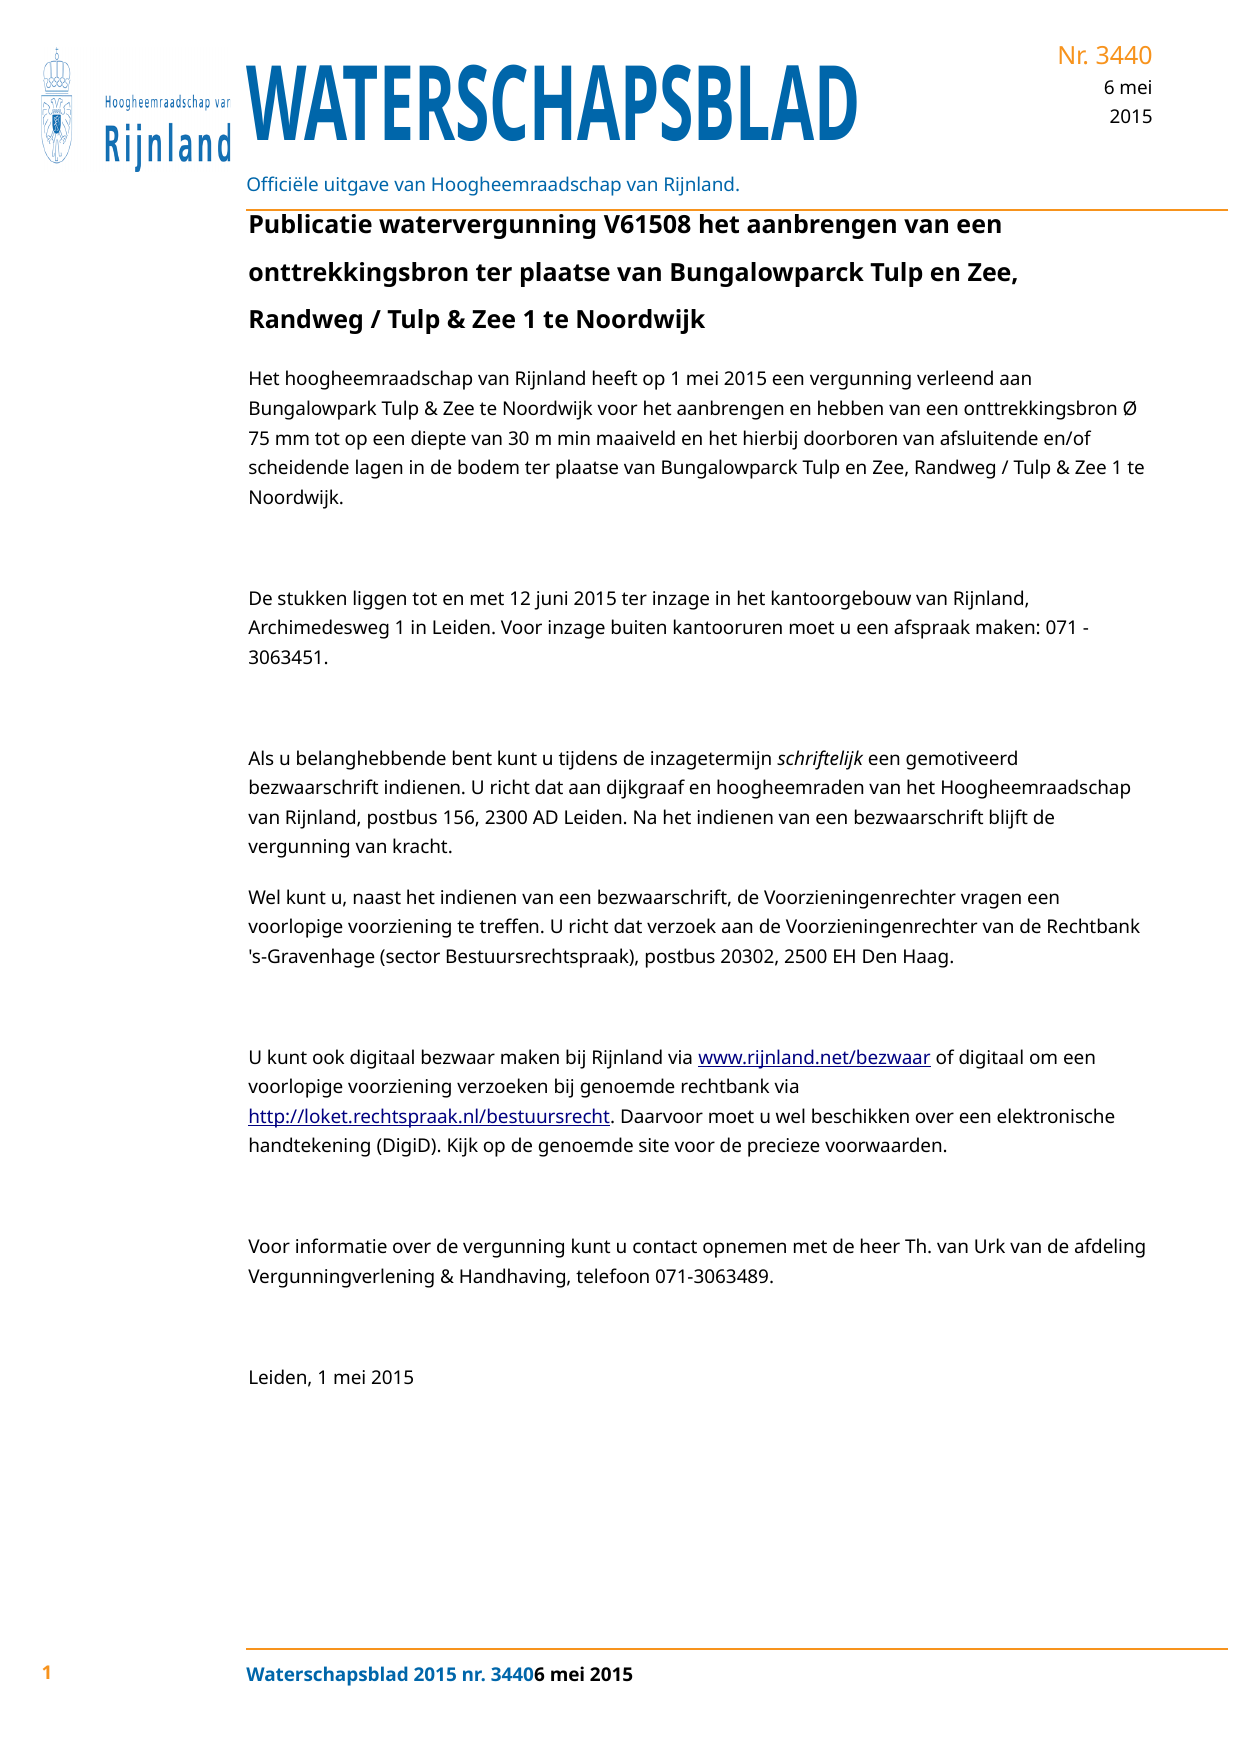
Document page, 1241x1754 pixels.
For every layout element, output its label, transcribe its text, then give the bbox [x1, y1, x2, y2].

text Het hoogheemraadschap van Rijnland heeft op 1 mei 2015 een vergunning verleend aan Bungalowpark Tulp & Zee te Noordwijk voor het aanbrengen en hebben van een onttrekkingsbron Ø 75 mm tot op een diepte van 30 m min maaiveld en het hierbij doorboren van afsluitende en/of scheidende lagen in de bodem ter plaatse van Bungalowparck Tulp en Zee, Randweg / Tulp & Zee 1 te Noordwijk. [248, 366, 1152, 509]
text Voor informatie over de vergunning kunt u contact opnemen met de heer Th. van Urk van de afdeling Vergunningverlening & Handhaving, telefoon 071-3063489. [248, 1233, 1152, 1289]
text Als u belanghebbende bent kunt u tijdens de inzagetermijn schriftelijk een gemotiveerd bezwaarschrift indienen. U richt dat aan dijkgraaf en hoogheemraden van het Hoogheemraadschap van Rijnland, postbus 156, 2300 AD Leiden. Na het indienen van een bezwaarschrift blijft de vergunning van kracht. [248, 745, 1152, 859]
picture [41, 47, 231, 172]
text Leiden, 1 mei 2015 [248, 1364, 1152, 1389]
text U kunt ook digitaal bezwaar maken bij Rijnland via www.rijnland.net/bezwaar of digitaal om een voorlopige voorziening verzoeken bij genoemde rechtbank via http://loket.rechtspraak.nl/bestuursrecht. Daarvoor moet u wel beschikken over een elektronische handtekening (DigiD). Kijk op de genoemde site voor de precieze voorwaarden. [248, 1044, 1152, 1158]
text Publicatie watervergunning V61508 het aanbrengen van een onttrekkingsbron ter plaatse van Bungalowparck Tulp en Zee, Randweg / Tulp & Zee 1 te Noordwijk [248, 211, 1152, 336]
text Wel kunt u, naast het indienen van een bezwaarschrift, de Voorzieningenrechter vragen een voorlopige voorziening te treffen. U richt dat verzoek aan de Voorzieningenrechter van de Rechtbank 's-Gravenhage (sector Bestuursrechtspraak), postbus 20302, 2500 EH Den Haag. [248, 884, 1152, 969]
text De stukken liggen tot en met 12 juni 2015 ter inzage in het kantoorgebouw van Rijnland, Archimedesweg 1 in Leiden. Voor inzage buiten kantooruren moet u een afspraak maken: 071 - 3063451. [248, 585, 1152, 669]
